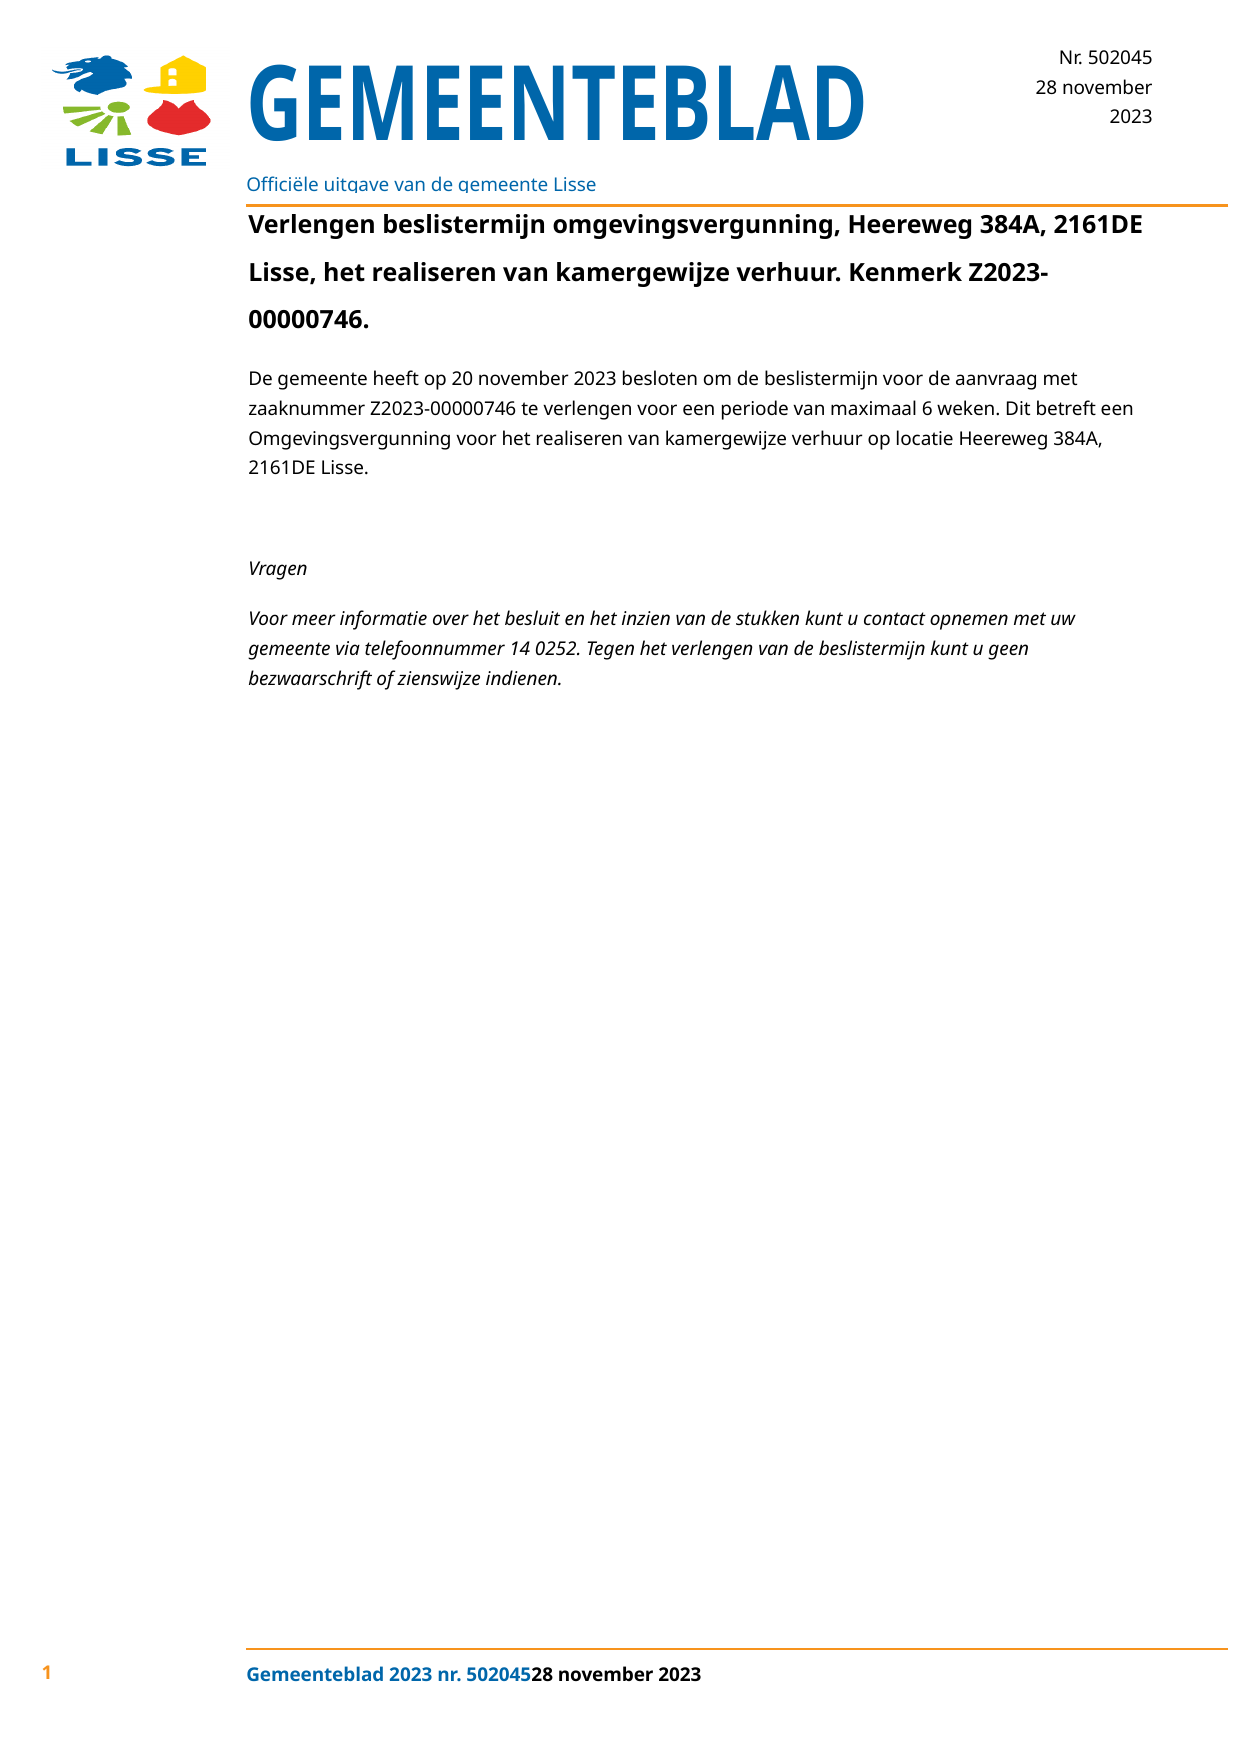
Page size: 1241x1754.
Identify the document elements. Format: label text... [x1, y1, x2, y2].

text Vragen [248, 555, 1152, 581]
text Verlengen beslistermijn omgevingsvergunning, Heereweg 384A, 2161DE Lisse, het realiseren van kamergewijze verhuur. Kenmerk Z2023-00000746. [248, 207, 1152, 336]
picture [41, 47, 231, 172]
text De gemeente heeft op 20 november 2023 besloten om de beslistermijn voor de aanvraag met zaaknummer Z2023-00000746 te verlengen voor een periode van maximaal 6 weken. Dit betreft een Omgevingsvergunning voor het realiseren van kamergewijze verhuur op locatie Heereweg 384A, 2161DE Lisse. [248, 366, 1152, 480]
text Voor meer informatie over het besluit en het inzien van de stukken kunt u contact opnemen met uw gemeente via telefoonnummer 14 0252. Tegen het verlengen van de beslistermijn kunt u geen bezwaarschrift of zienswijze indienen. [248, 606, 1152, 690]
